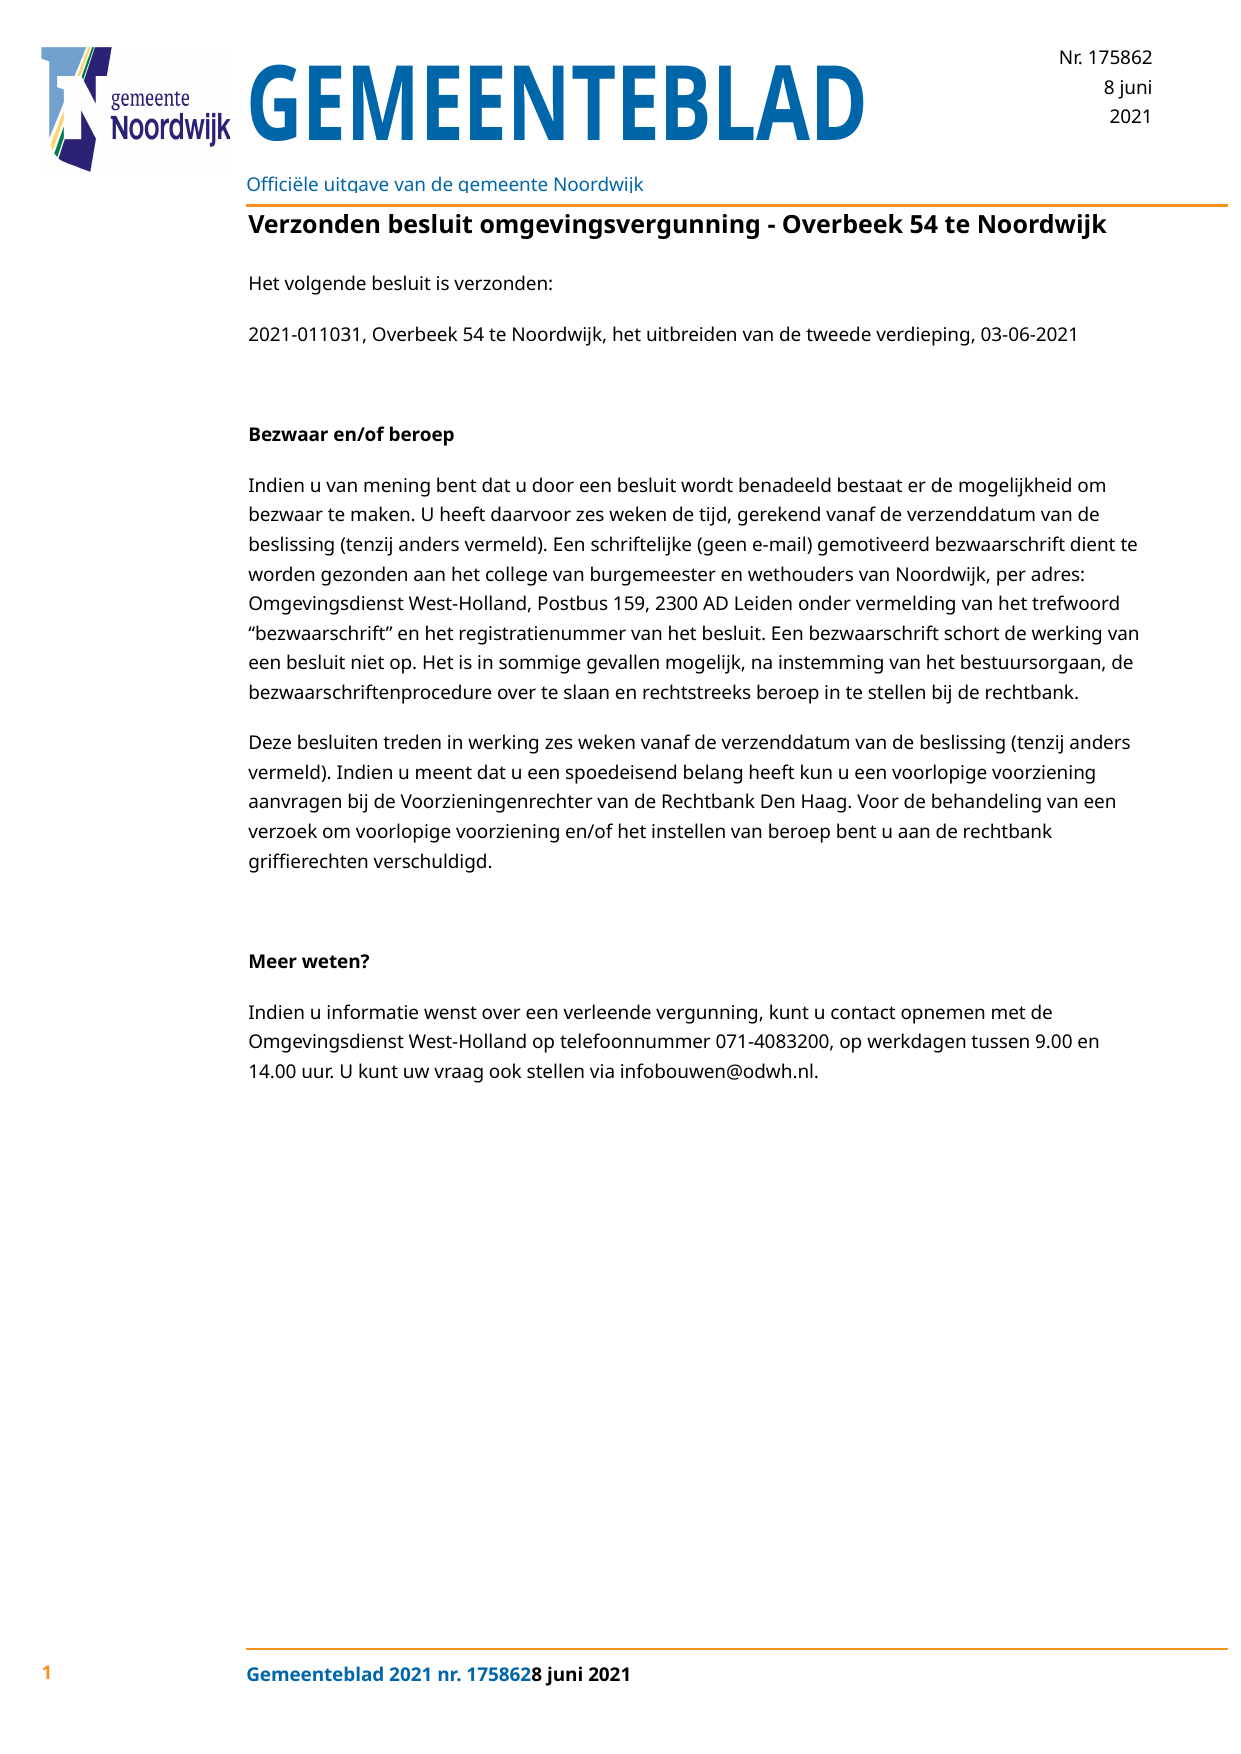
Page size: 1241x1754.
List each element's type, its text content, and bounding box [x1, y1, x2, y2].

text Bezwaar en/of beroep [248, 422, 1152, 447]
text Verzonden besluit omgevingsvergunning - Overbeek 54 te Noordwijk [248, 207, 1152, 241]
picture [41, 47, 231, 172]
text 2021-011031, Overbeek 54 te Noordwijk, het uitbreiden van de tweede verdieping, 03-06-2021 [248, 321, 1152, 346]
text Het volgende besluit is verzonden: [248, 270, 1152, 296]
text Meer weten? [248, 949, 1152, 974]
text Indien u informatie wenst over een verleende vergunning, kunt u contact opnemen met de Omgevingsdienst West-Holland op telefoonnummer 071-4083200, op werkdagen tussen 9.00 en 14.00 uur. U kunt uw vraag ook stellen via infobouwen@odwh.nl. [248, 999, 1152, 1084]
text Indien u van mening bent dat u door een besluit wordt benadeeld bestaat er de mogelijkheid om bezwaar te maken. U heeft daarvoor zes weken de tijd, gerekend vanaf de verzenddatum van de beslissing (tenzij anders vermeld). Een schriftelijke (geen e-mail) gemotiveerd bezwaarschrift dient te worden gezonden aan het college van burgemeester en wethouders van Noordwijk, per adres: Omgevingsdienst West-Holland, Postbus 159, 2300 AD Leiden onder vermelding van het trefwoord “bezwaarschrift” en het registratienummer van het besluit. Een bezwaarschrift schort de werking van een besluit niet op. Het is in sommige gevallen mogelijk, na instemming van het bestuursorgaan, de bezwaarschriftenprocedure over te slaan en rechtstreeks beroep in te stellen bij de rechtbank. [248, 472, 1152, 705]
text Deze besluiten treden in werking zes weken vanaf de verzenddatum van de beslissing (tenzij anders vermeld). Indien u meent dat u een spoedeisend belang heeft kun u een voorlopige voorziening aanvragen bij de Voorzieningenrechter van de Rechtbank Den Haag. Voor de behandeling van een verzoek om voorlopige voorziening en/of het instellen van beroep bent u aan de rechtbank griffierechten verschuldigd. [248, 729, 1152, 873]
